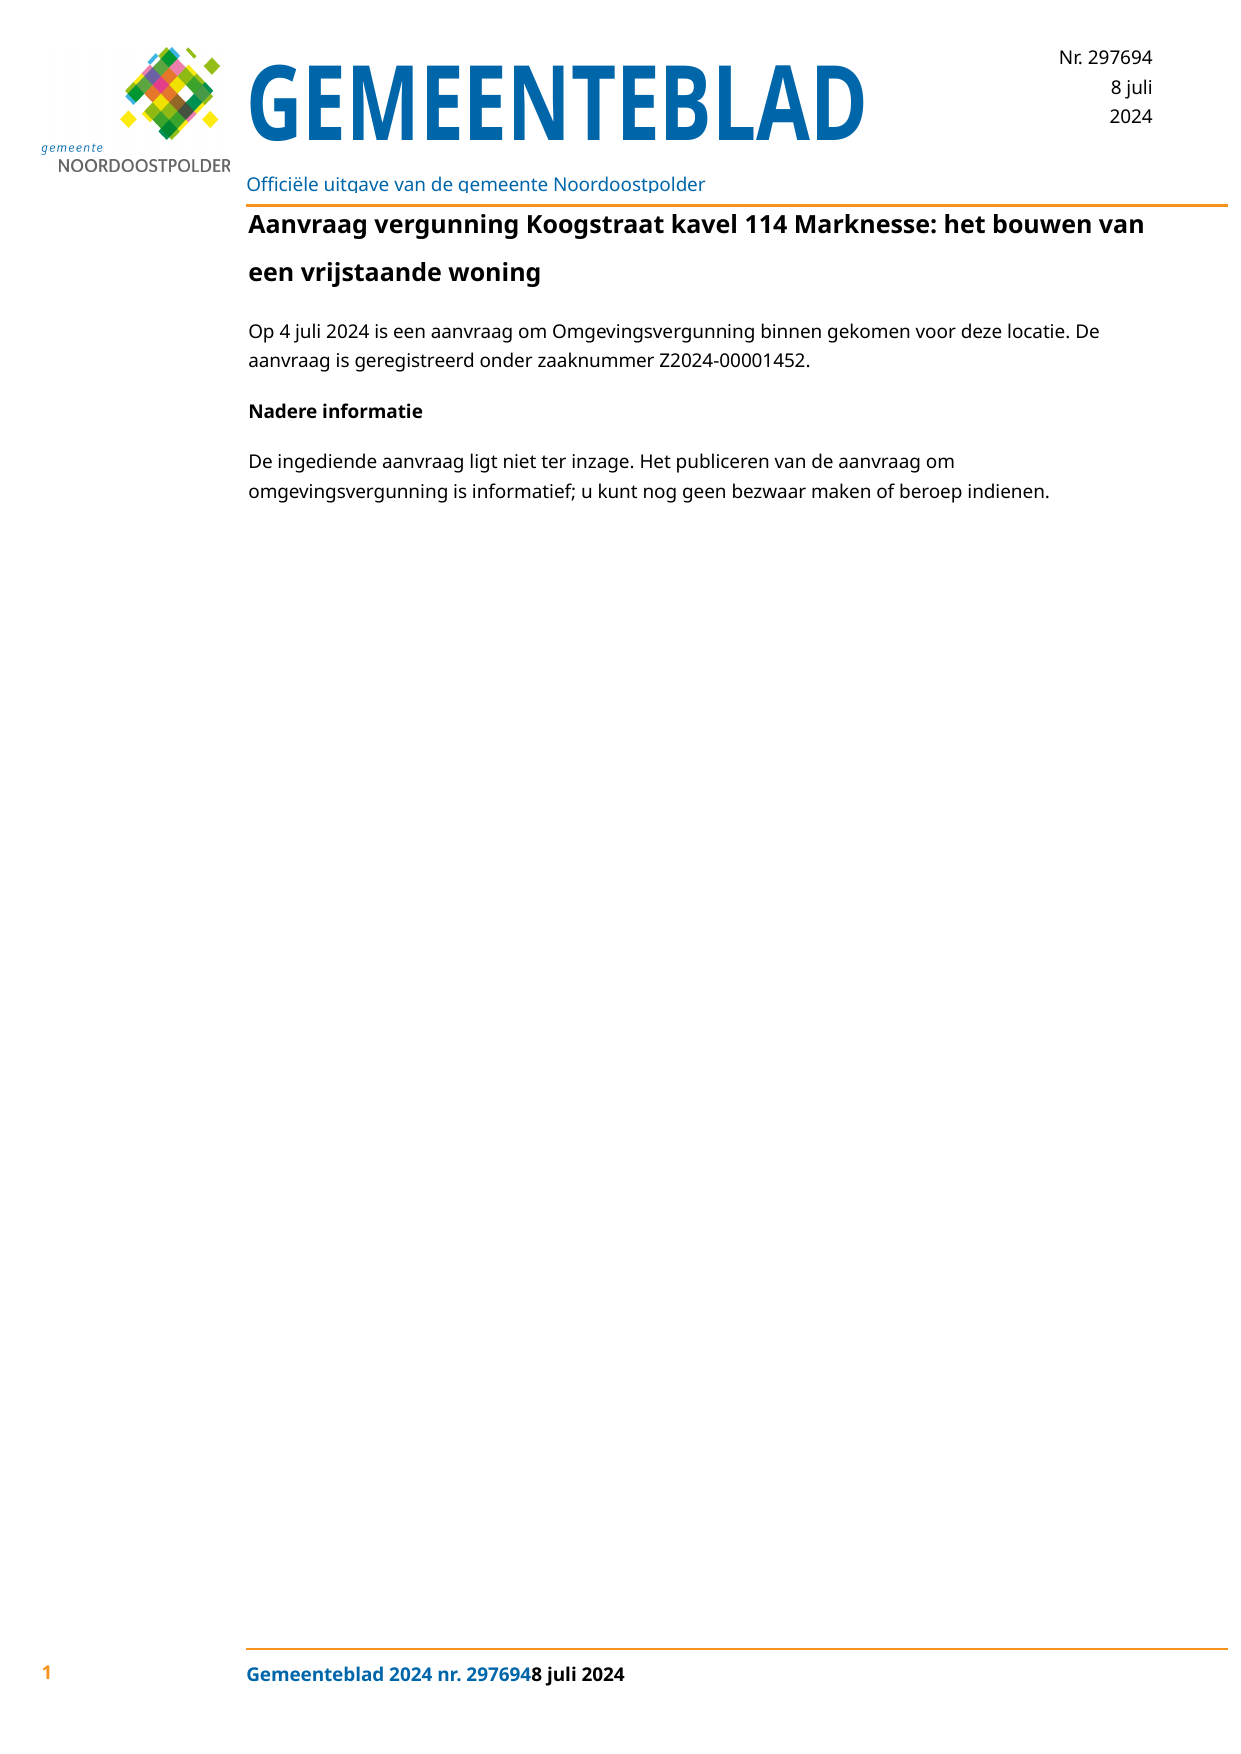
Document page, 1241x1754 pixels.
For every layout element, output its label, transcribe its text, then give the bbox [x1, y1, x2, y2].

text Nadere informatie [248, 398, 1152, 424]
text Aanvraag vergunning Koogstraat kavel 114 Marknesse: het bouwen van een vrijstaande woning [248, 207, 1152, 288]
text De ingediende aanvraag ligt niet ter inzage. Het publiceren van de aanvraag om omgevingsvergunning is informatief; u kunt nog geen bezwaar maken of beroep indienen. [248, 448, 1152, 504]
picture [41, 47, 231, 172]
text Op 4 juli 2024 is een aanvraag om Omgevingsvergunning binnen gekomen voor deze locatie. De aanvraag is geregistreerd onder zaaknummer Z2024-00001452. [248, 318, 1152, 373]
